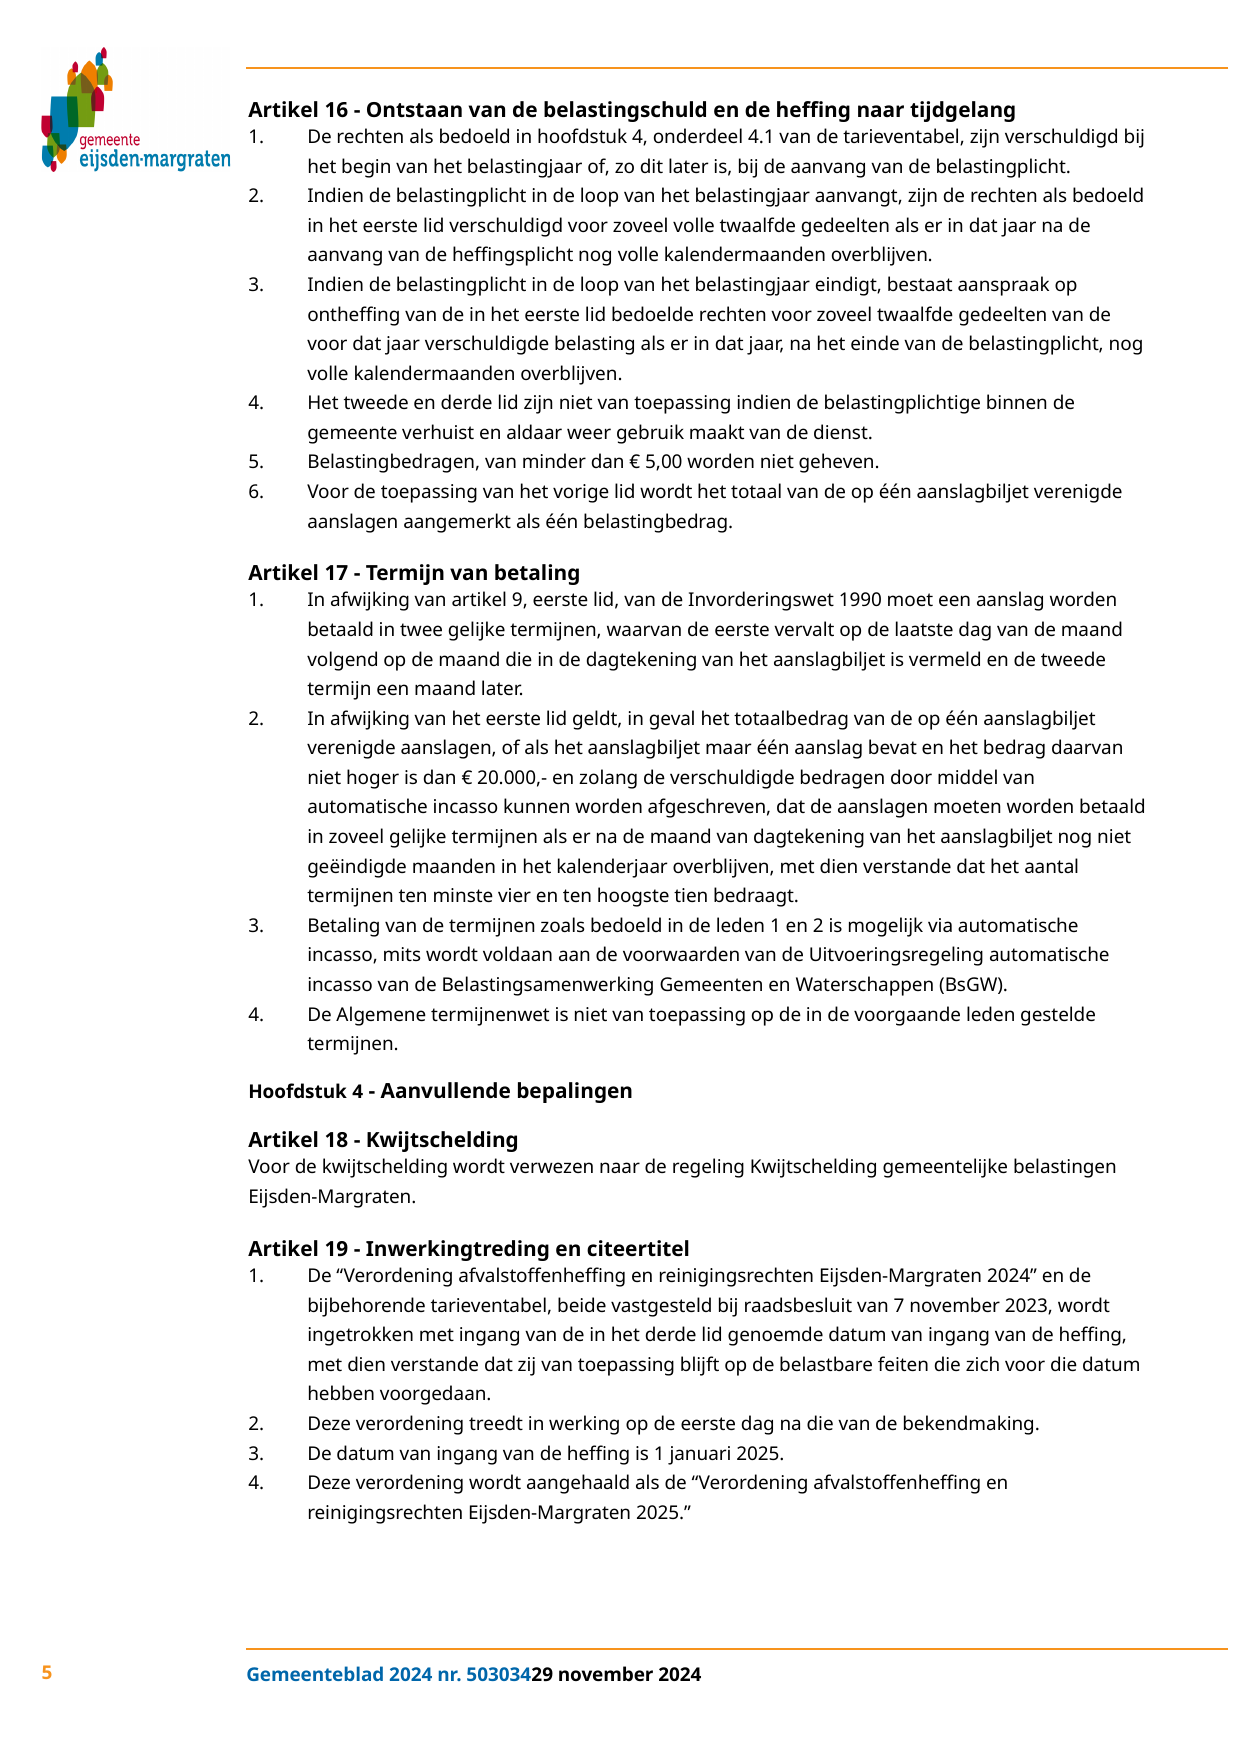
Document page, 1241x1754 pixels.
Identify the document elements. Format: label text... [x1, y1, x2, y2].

list Deze verordening treedt in werking op de eerste dag na die van de bekendmaking. [248, 1410, 1152, 1436]
list De Algemene termijnenwet is niet van toepassing op de in de voorgaande leden gestelde termijnen. [248, 1001, 1152, 1056]
text Artikel 19 - Inwerkingtreding en citeertitel [248, 1234, 1152, 1262]
text Artikel 18 - Kwijtschelding [248, 1125, 1152, 1154]
list Het tweede en derde lid zijn niet van toepassing indien de belastingplichtige binnen de gemeente verhuist en aldaar weer gebruik maakt van de dienst. [248, 389, 1152, 445]
list Indien de belastingplicht in de loop van het belastingjaar eindigt, bestaat aanspraak op ontheffing van de in het eerste lid bedoelde rechten voor zoveel twaalfde gedeelten van de voor dat jaar verschuldigde belasting als er in dat jaar, na het einde van de belastingplicht, nog volle kalendermaanden overblijven. [248, 271, 1152, 386]
list In afwijking van het eerste lid geldt, in geval het totaalbedrag van de op één aanslagbiljet verenigde aanslagen, of als het aanslagbiljet maar één aanslag bevat en het bedrag daarvan niet hoger is dan € 20.000,- en zolang de verschuldigde bedragen door middel van automatische incasso kunnen worden afgeschreven, dat de aanslagen moeten worden betaald in zoveel gelijke termijnen als er na de maand van dagtekening van het aanslagbiljet nog niet geëindigde maanden in het kalenderjaar overblijven, met dien verstande dat het aantal termijnen ten minste vier en ten hoogste tien bedraagt. [248, 705, 1152, 908]
text Voor de kwijtschelding wordt verwezen naar de regeling Kwijtschelding gemeentelijke belastingen Eijsden-Margraten. [248, 1154, 1152, 1209]
list Deze verordening wordt aangehaald als de “Verordening afvalstoffenheffing en reinigingsrechten Eijsden-Margraten 2025.” [248, 1469, 1152, 1524]
list De “Verordening afvalstoffenheffing en reinigingsrechten Eijsden-Margraten 2024” en de bijbehorende tarieventabel, beide vastgesteld bij raadsbesluit van 7 november 2023, wordt ingetrokken met ingang van de in het derde lid genoemde datum van ingang van de heffing, met dien verstande dat zij van toepassing blijft op de belastbare feiten die zich voor die datum hebben voorgedaan. [248, 1262, 1152, 1406]
list Indien de belastingplicht in de loop van het belastingjaar aanvangt, zijn de rechten als bedoeld in het eerste lid verschuldigd voor zoveel volle twaalfde gedeelten als er in dat jaar na de aanvang van de heffingsplicht nog volle kalendermaanden overblijven. [248, 182, 1152, 267]
list Voor de toepassing van het vorige lid wordt het totaal van de op één aanslagbiljet verenigde aanslagen aangemerkt als één belastingbedrag. [248, 478, 1152, 533]
picture [41, 47, 231, 172]
list Belastingbedragen, van minder dan € 5,00 worden niet geheven. [248, 449, 1152, 474]
text Artikel 17 - Termijn van betaling [248, 558, 1152, 587]
list Betaling van de termijnen zoals bedoeld in de leden 1 en 2 is mogelijk via automatische incasso, mits wordt voldaan aan de voorwaarden van de Uitvoeringsregeling automatische incasso van de Belastingsamenwerking Gemeenten en Waterschappen (BsGW). [248, 912, 1152, 997]
list De datum van ingang van de heffing is 1 januari 2025. [248, 1440, 1152, 1465]
list In afwijking van artikel 9, eerste lid, van de Invorderingswet 1990 moet een aanslag worden betaald in twee gelijke termijnen, waarvan de eerste vervalt op de laatste dag van de maand volgend op de maand die in de dagtekening van het aanslagbiljet is vermeld en de tweede termijn een maand later. [248, 587, 1152, 701]
text Artikel 16 - Ontstaan van de belastingschuld en de heffing naar tijdgelang [248, 95, 1152, 123]
list De rechten als bedoeld in hoofdstuk 4, onderdeel 4.1 van de tarieventabel, zijn verschuldigd bij het begin van het belastingjaar of, zo dit later is, bij de aanvang van de belastingplicht. [248, 123, 1152, 178]
text Hoofdstuk 4 - Aanvullende bepalingen [248, 1076, 1152, 1104]
